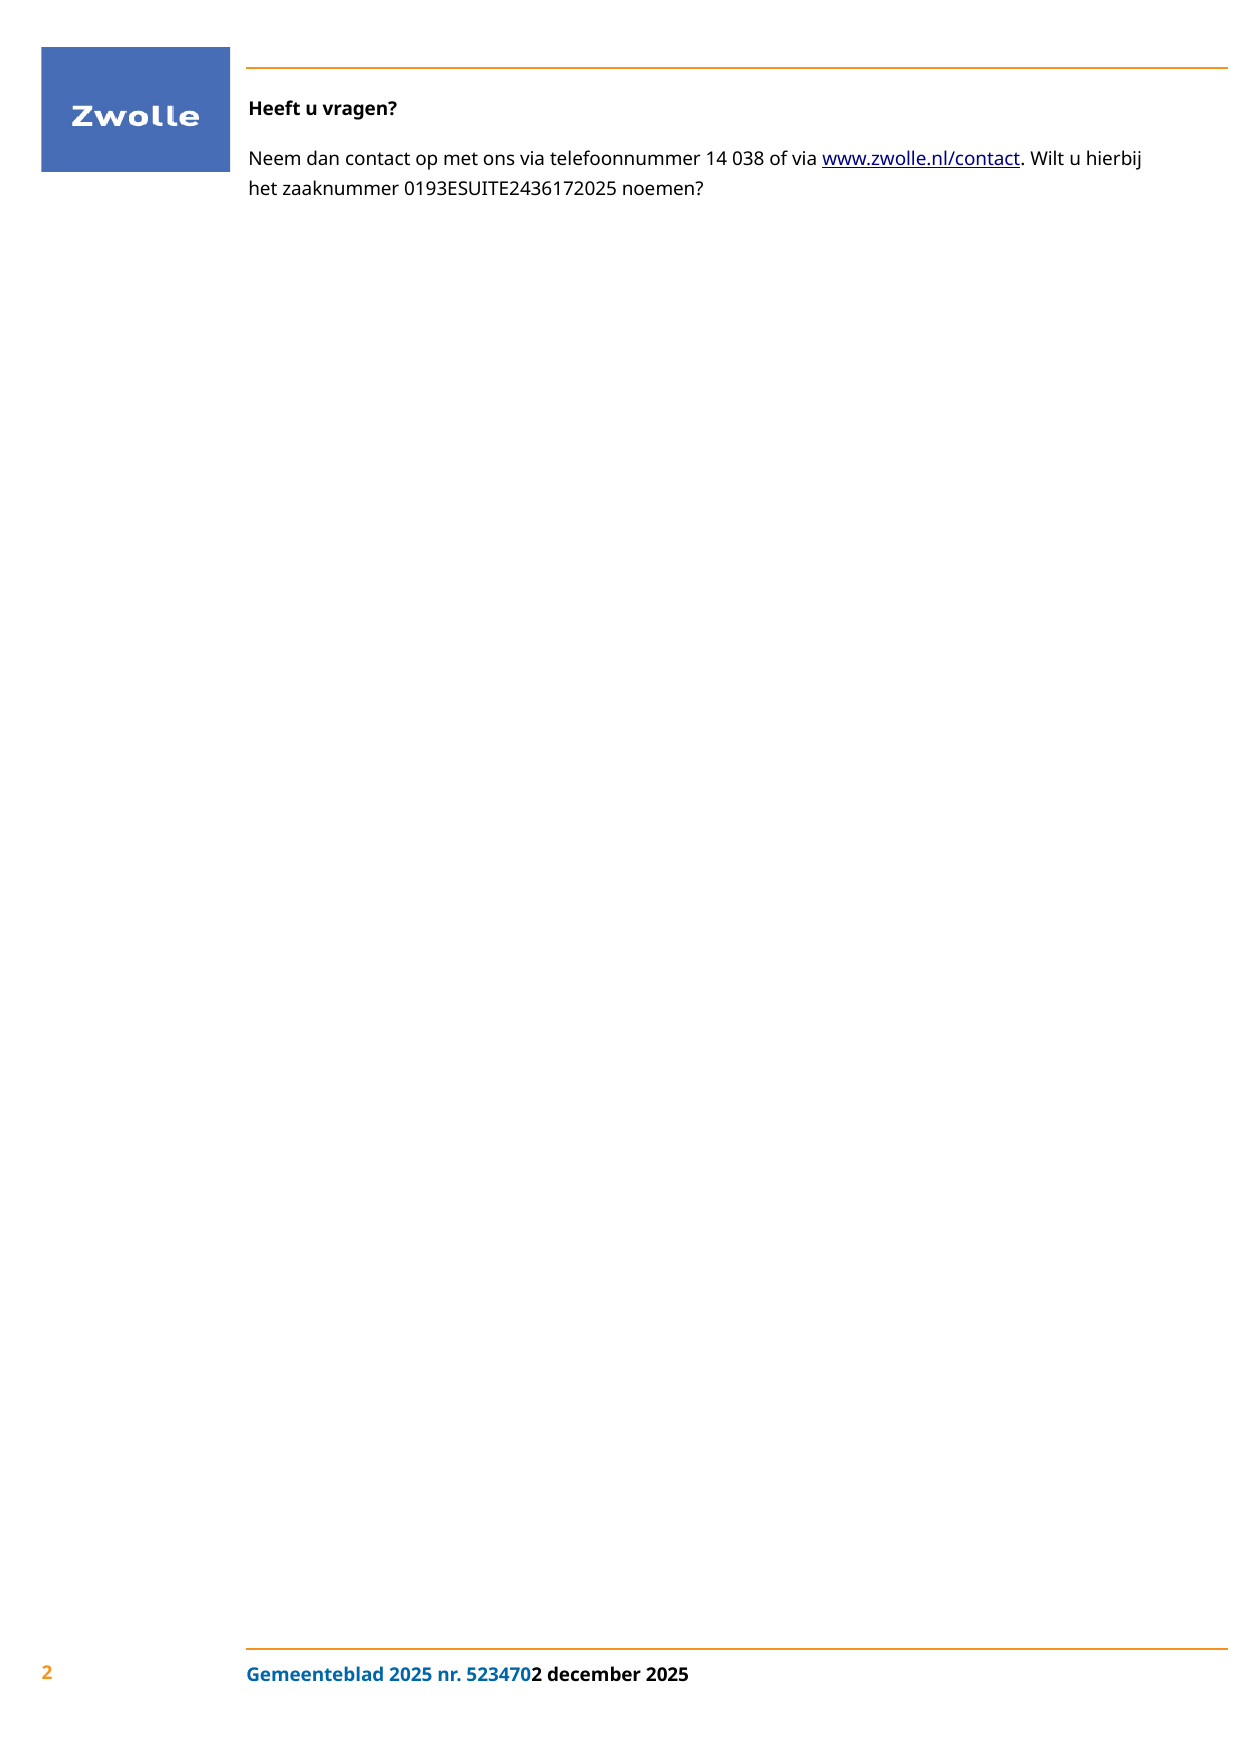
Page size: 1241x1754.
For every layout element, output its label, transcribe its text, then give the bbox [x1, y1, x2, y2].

picture [41, 47, 231, 172]
text Heeft u vragen? [248, 95, 1152, 121]
text Neem dan contact op met ons via telefoonnummer 14 038 of via www.zwolle.nl/contact. Wilt u hierbij het zaaknummer 0193ESUITE2436172025 noemen? [248, 145, 1152, 201]
